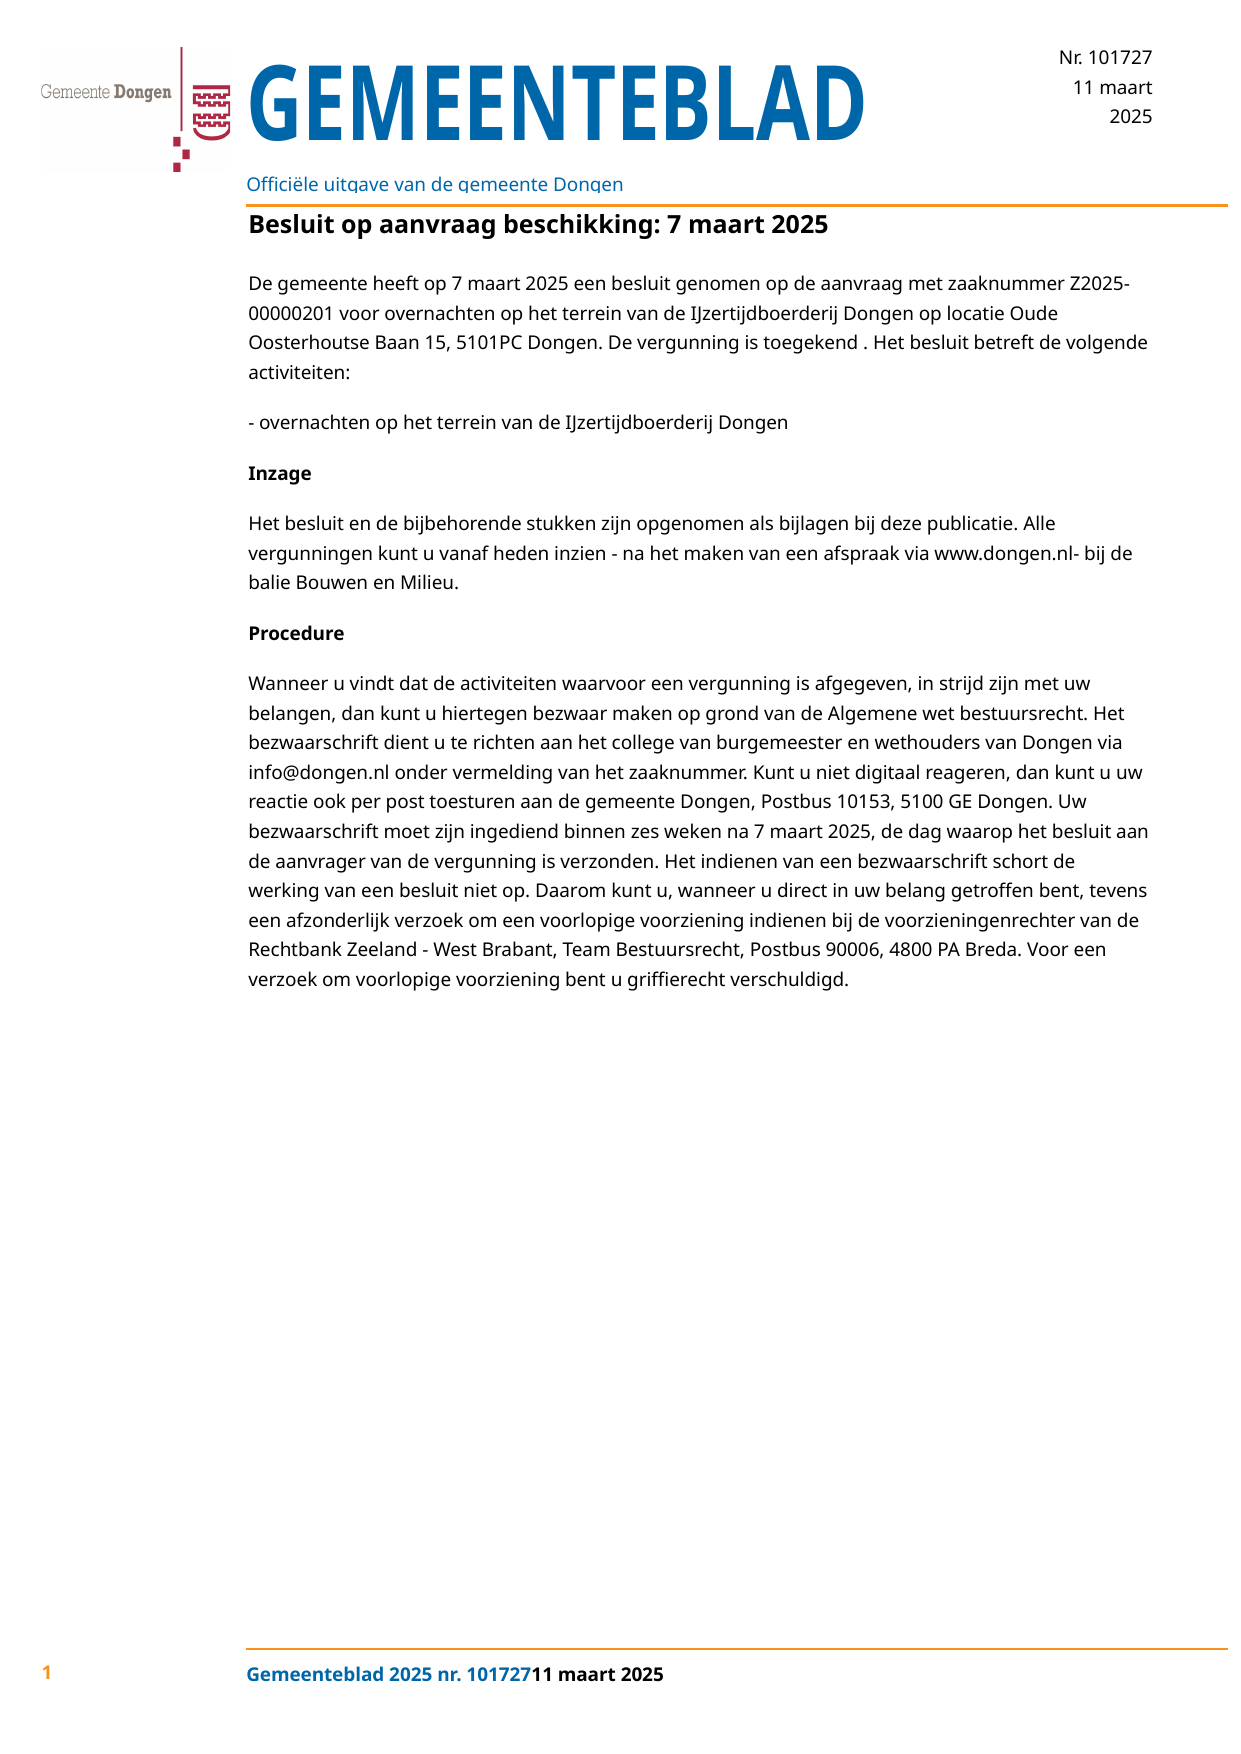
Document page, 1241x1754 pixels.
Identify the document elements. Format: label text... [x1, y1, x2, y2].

picture [41, 47, 231, 172]
text Besluit op aanvraag beschikking: 7 maart 2025 [248, 207, 1152, 241]
text Procedure [248, 620, 1152, 646]
text Wanneer u vindt dat de activiteiten waarvoor een vergunning is afgegeven, in strijd zijn met uw belangen, dan kunt u hiertegen bezwaar maken op grond van de Algemene wet bestuursrecht. Het bezwaarschrift dient u te richten aan het college van burgemeester en wethouders van Dongen via info@dongen.nl onder vermelding van het zaaknummer. Kunt u niet digitaal reageren, dan kunt u uw reactie ook per post toesturen aan de gemeente Dongen, Postbus 10153, 5100 GE Dongen. Uw bezwaarschrift moet zijn ingediend binnen zes weken na 7 maart 2025, de dag waarop het besluit aan de aanvrager van de vergunning is verzonden. Het indienen van een bezwaarschrift schort de werking van een besluit niet op. Daarom kunt u, wanneer u direct in uw belang getroffen bent, tevens een afzonderlijk verzoek om een voorlopige voorziening indienen bij de voorzieningenrechter van de Rechtbank Zeeland - West Brabant, Team Bestuursrecht, Postbus 90006, 4800 PA Breda. Voor een verzoek om voorlopige voorziening bent u griffierecht verschuldigd. [248, 670, 1152, 992]
text - overnachten op het terrein van de IJzertijdboerderij Dongen [248, 409, 1152, 435]
text Het besluit en de bijbehorende stukken zijn opgenomen als bijlagen bij deze publicatie. Alle vergunningen kunt u vanaf heden inzien - na het maken van een afspraak via www.dongen.nl- bij de balie Bouwen en Milieu. [248, 510, 1152, 595]
text Inzage [248, 460, 1152, 486]
text De gemeente heeft op 7 maart 2025 een besluit genomen op de aanvraag met zaaknummer Z2025-00000201 voor overnachten op het terrein van de IJzertijdboerderij Dongen op locatie Oude Oosterhoutse Baan 15, 5101PC Dongen. De vergunning is toegekend . Het besluit betreft de volgende activiteiten: [248, 270, 1152, 385]
